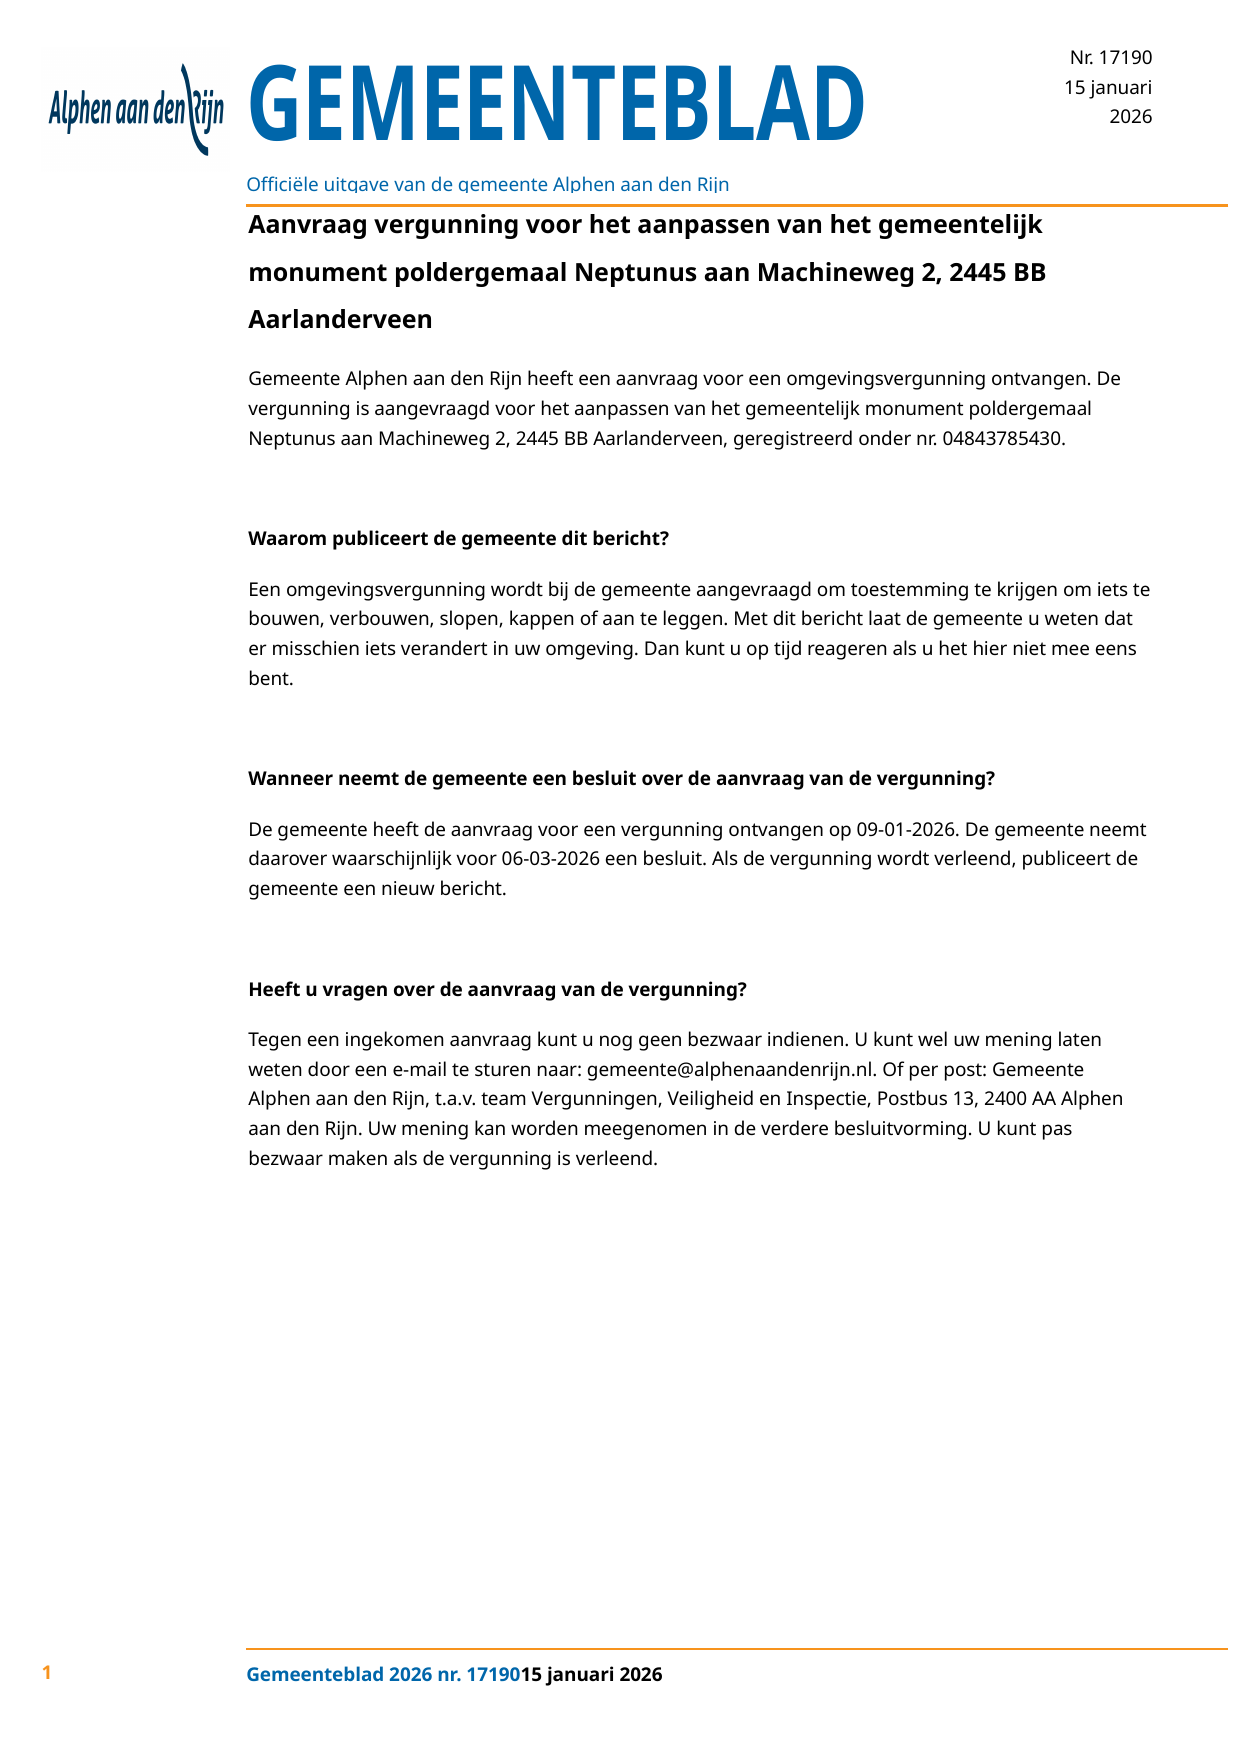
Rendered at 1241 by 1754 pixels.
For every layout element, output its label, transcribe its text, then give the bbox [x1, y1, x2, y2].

text De gemeente heeft de aanvraag voor een vergunning ontvangen op 09-01-2026. De gemeente neemt daarover waarschijnlijk voor 06-03-2026 een besluit. Als de vergunning wordt verleend, publiceert de gemeente een nieuw bericht. [248, 816, 1152, 901]
text Waarom publiceert de gemeente dit bericht? [248, 526, 1152, 551]
picture [41, 47, 231, 172]
text Heeft u vragen over de aanvraag van de vergunning? [248, 976, 1152, 1002]
text Tegen een ingekomen aanvraag kunt u nog geen bezwaar indienen. U kunt wel uw mening laten weten door een e-mail te sturen naar: gemeente@alphenaandenrijn.nl. Of per post: Gemeente Alphen aan den Rijn, t.a.v. team Vergunningen, Veiligheid en Inspectie, Postbus 13, 2400 AA Alphen aan den Rijn. Uw mening kan worden meegenomen in de verdere besluitvorming. U kunt pas bezwaar maken als de vergunning is verleend. [248, 1026, 1152, 1170]
text Wanneer neemt de gemeente een besluit over de aanvraag van de vergunning? [248, 766, 1152, 791]
text Gemeente Alphen aan den Rijn heeft een aanvraag voor een omgevingsvergunning ontvangen. De vergunning is aangevraagd voor het aanpassen van het gemeentelijk monument poldergemaal Neptunus aan Machineweg 2, 2445 BB Aarlanderveen, geregistreerd onder nr. 04843785430. [248, 366, 1152, 450]
text Aanvraag vergunning voor het aanpassen van het gemeentelijk monument poldergemaal Neptunus aan Machineweg 2, 2445 BB Aarlanderveen [248, 207, 1152, 336]
text Een omgevingsvergunning wordt bij de gemeente aangevraagd om toestemming te krijgen om iets te bouwen, verbouwen, slopen, kappen of aan te leggen. Met dit bericht laat de gemeente u weten dat er misschien iets verandert in uw omgeving. Dan kunt u op tijd reageren als u het hier niet mee eens bent. [248, 576, 1152, 690]
